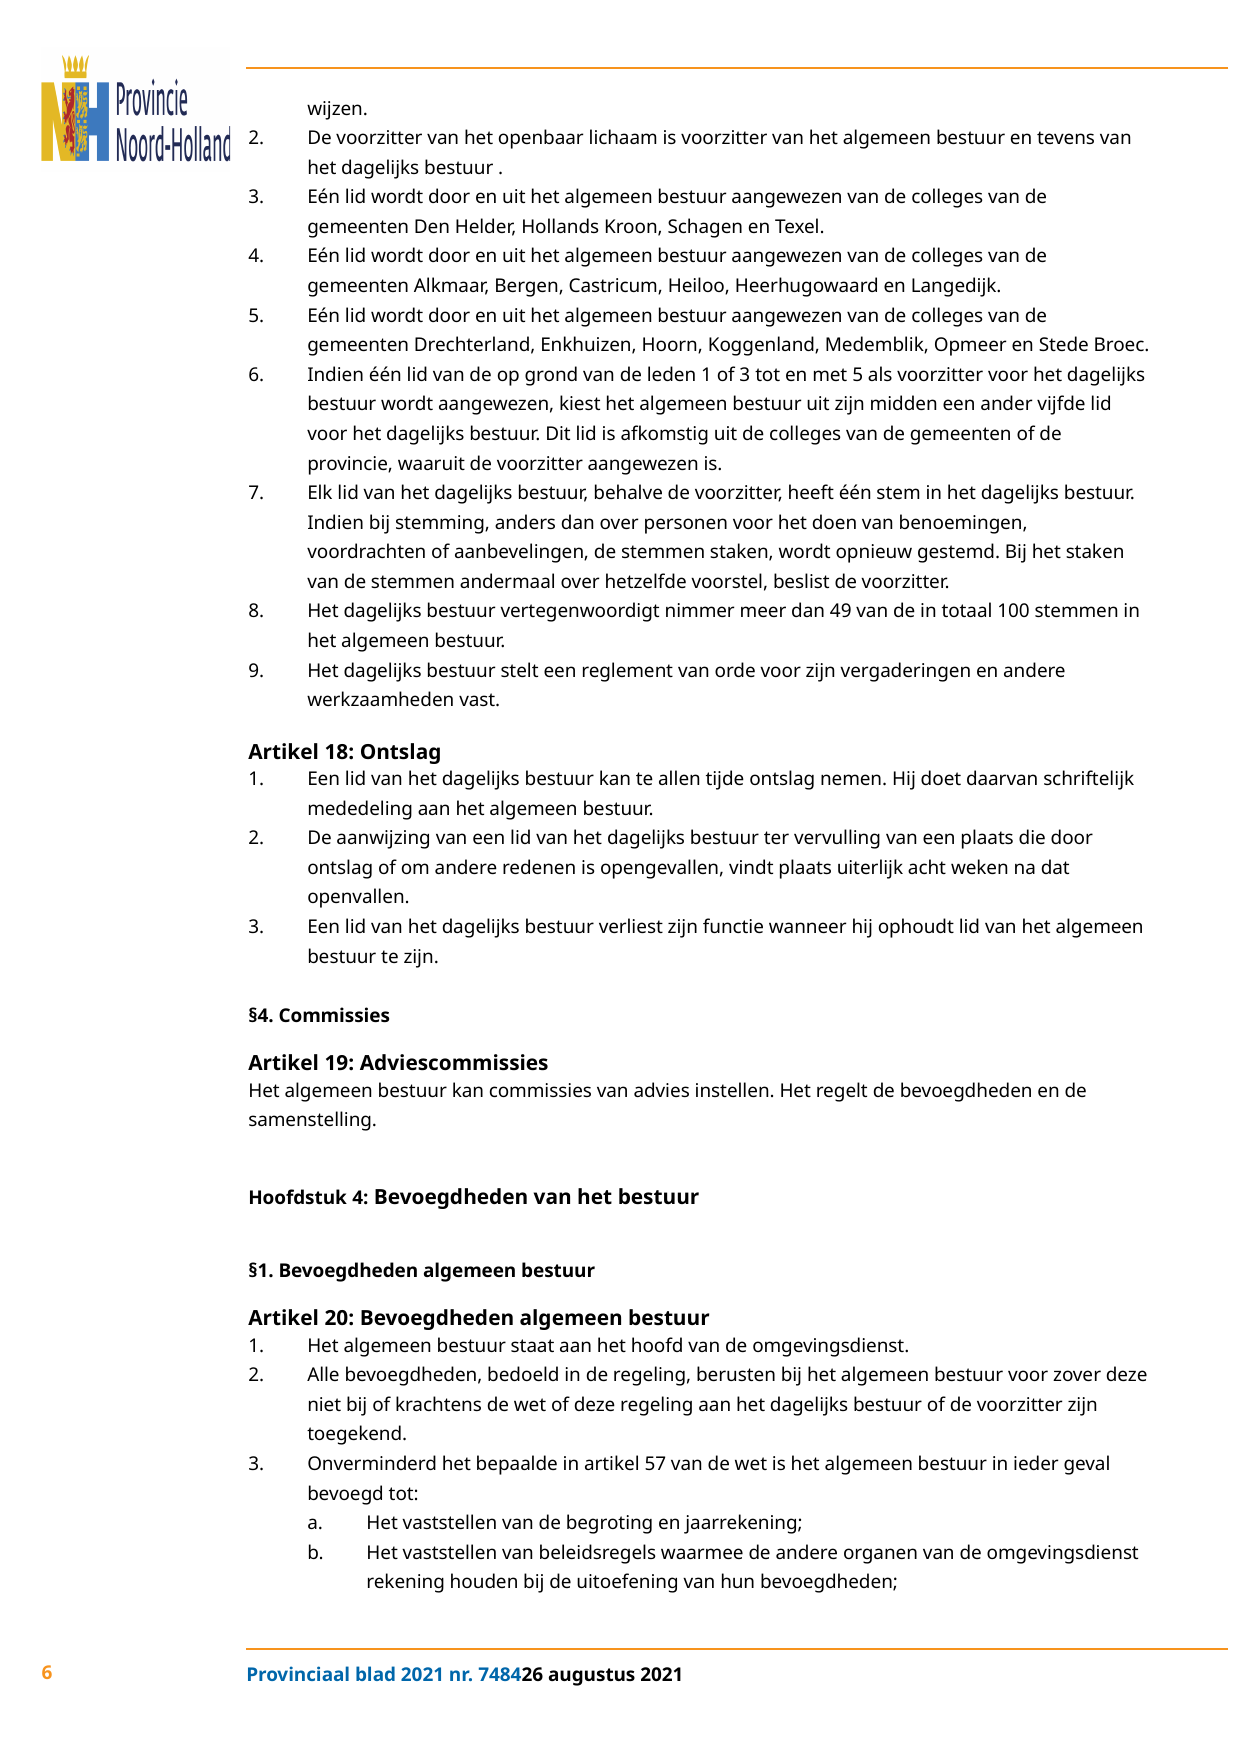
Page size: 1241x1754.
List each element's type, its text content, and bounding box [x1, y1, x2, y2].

list Het algemeen bestuur staat aan het hoofd van de omgevingsdienst. [248, 1332, 1152, 1357]
picture [41, 47, 231, 172]
list De voorzitter van het openbaar lichaam is voorzitter van het algemeen bestuur en tevens van het dagelijks bestuur . [248, 124, 1152, 180]
list Alle bevoegdheden, bedoeld in de regeling, berusten bij het algemeen bestuur voor zover deze niet bij of krachtens de wet of deze regeling aan het dagelijks bestuur of de voorzitter zijn toegekend. [248, 1361, 1152, 1446]
text Het algemeen bestuur kan commissies van advies instellen. Het regelt de bevoegdheden en de samenstelling. [248, 1077, 1152, 1132]
text Artikel 20: Bevoegdheden algemeen bestuur [248, 1303, 1152, 1332]
text Artikel 18: Ontslag [248, 737, 1152, 765]
text Artikel 19: Adviescommissies [248, 1048, 1152, 1077]
list wijzen. [248, 95, 1152, 121]
list De aanwijzing van een lid van het dagelijks bestuur ter vervulling van een plaats die door ontslag of om andere redenen is opengevallen, vindt plaats uiterlijk acht weken na dat openvallen. [248, 824, 1152, 909]
list Eén lid wordt door en uit het algemeen bestuur aangewezen van de colleges van de gemeenten Den Helder, Hollands Kroon, Schagen en Texel. [248, 183, 1152, 239]
list Eén lid wordt door en uit het algemeen bestuur aangewezen van de colleges van de gemeenten Alkmaar, Bergen, Castricum, Heiloo, Heerhugowaard en Langedijk. [248, 243, 1152, 298]
list Het dagelijks bestuur vertegenwoordigt nimmer meer dan 49 van de in totaal 100 stemmen in het algemeen bestuur. [248, 598, 1152, 653]
text §1. Bevoegdheden algemeen bestuur [248, 1257, 1152, 1282]
text §4. Commissies [248, 1002, 1152, 1028]
list Het dagelijks bestuur stelt een reglement van orde voor zijn vergaderingen en andere werkzaamheden vast. [248, 657, 1152, 712]
list Het vaststellen van beleidsregels waarmee de andere organen van de omgevingsdienst rekening houden bij de uitoefening van hun bevoegdheden; [307, 1539, 1152, 1594]
list Onverminderd het bepaalde in artikel 57 van de wet is het algemeen bestuur in ieder geval bevoegd tot: [248, 1450, 1152, 1505]
list Het vaststellen van de begroting en jaarrekening; [307, 1509, 1152, 1535]
list Eén lid wordt door en uit het algemeen bestuur aangewezen van de colleges van de gemeenten Drechterland, Enkhuizen, Hoorn, Koggenland, Medemblik, Opmeer en Stede Broec. [248, 302, 1152, 357]
list Elk lid van het dagelijks bestuur, behalve de voorzitter, heeft één stem in het dagelijks bestuur. Indien bij stemming, anders dan over personen voor het doen van benoemingen, voordrachten of aanbevelingen, de stemmen staken, wordt opnieuw gestemd. Bij het staken van de stemmen andermaal over hetzelfde voorstel, beslist de voorzitter. [248, 479, 1152, 594]
text Hoofdstuk 4: Bevoegdheden van het bestuur [248, 1182, 1152, 1210]
list Een lid van het dagelijks bestuur verliest zijn functie wanneer hij ophoudt lid van het algemeen bestuur te zijn. [248, 913, 1152, 968]
list Indien één lid van de op grond van de leden 1 of 3 tot en met 5 als voorzitter voor het dagelijks bestuur wordt aangewezen, kiest het algemeen bestuur uit zijn midden een ander vijfde lid voor het dagelijks bestuur. Dit lid is afkomstig uit de colleges van de gemeenten of de provincie, waaruit de voorzitter aangewezen is. [248, 361, 1152, 476]
list Een lid van het dagelijks bestuur kan te allen tijde ontslag nemen. Hij doet daarvan schriftelijk mededeling aan het algemeen bestuur. [248, 765, 1152, 821]
